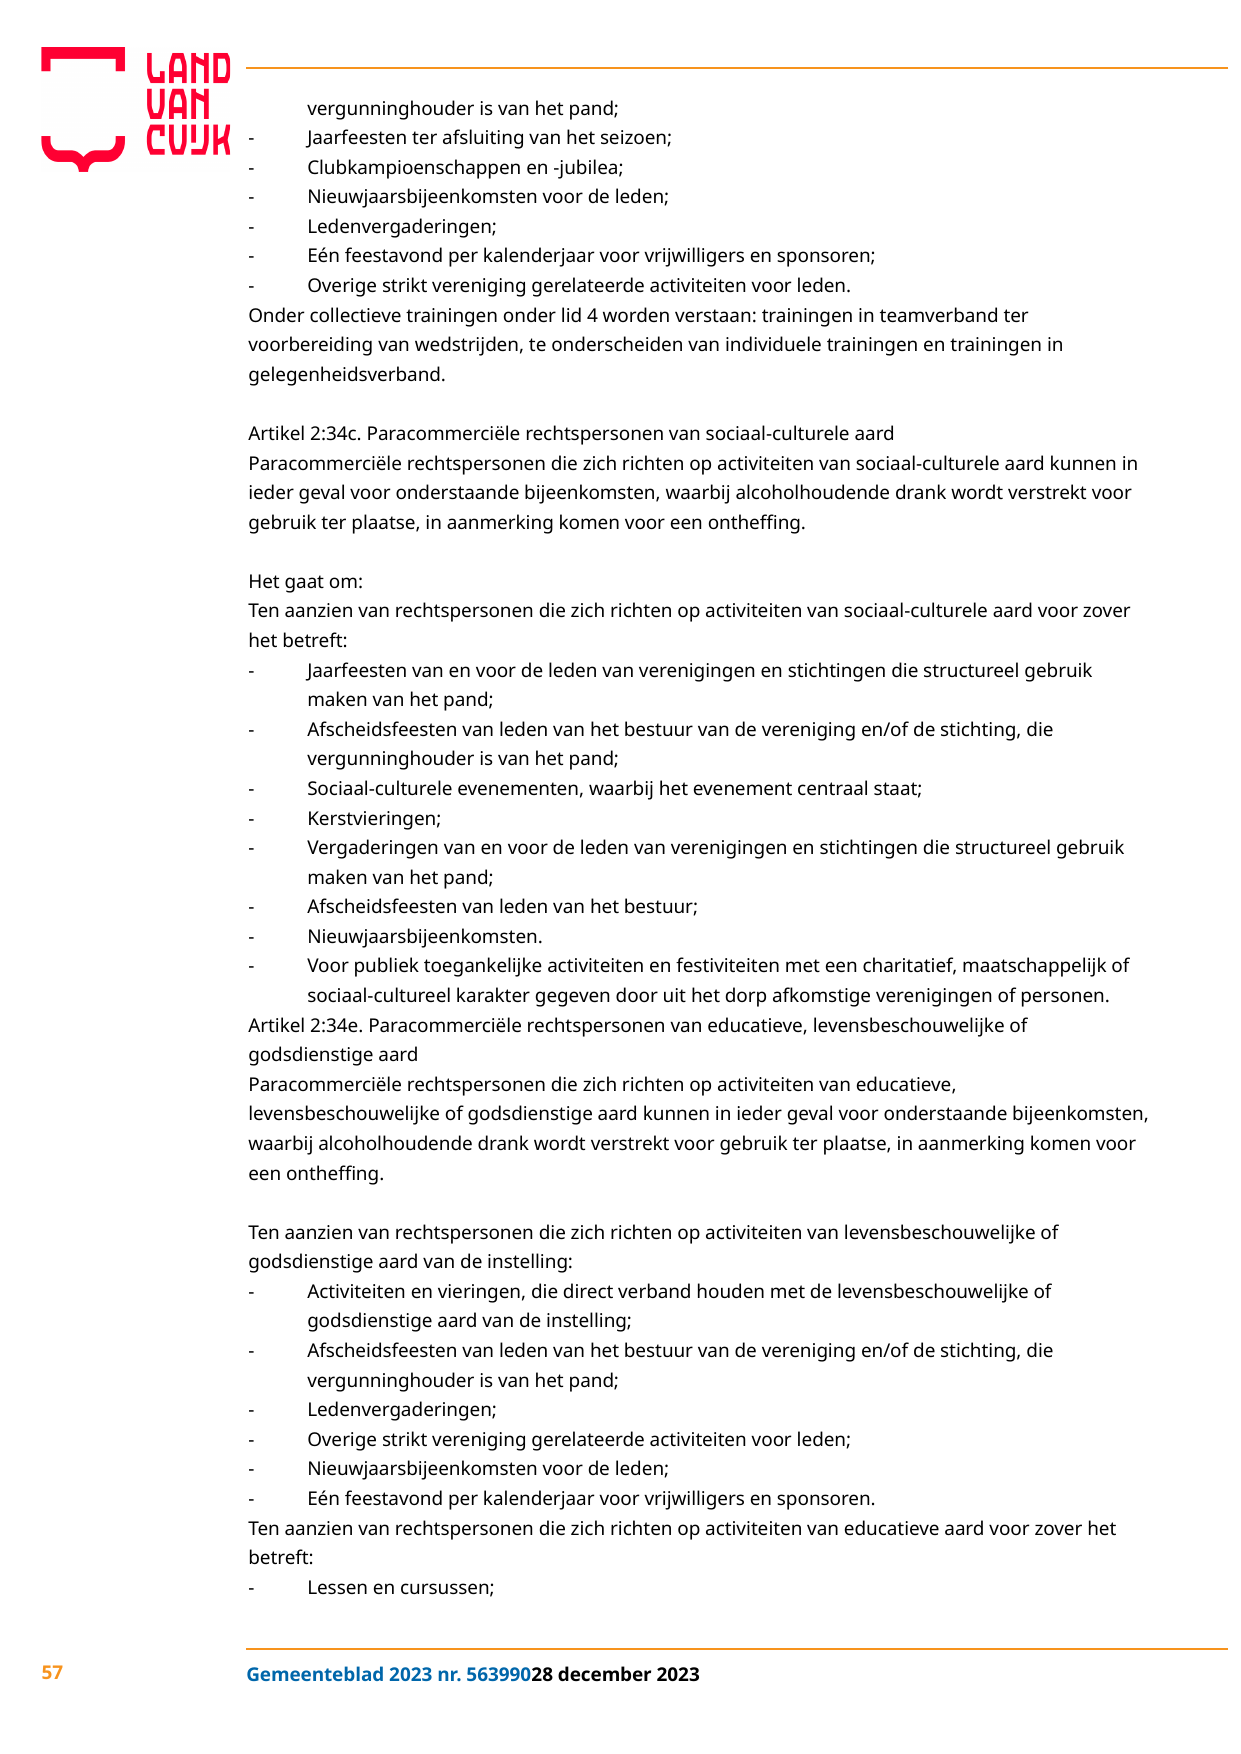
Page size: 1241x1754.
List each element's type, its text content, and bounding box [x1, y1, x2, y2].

list Nieuwjaarsbijeenkomsten voor de leden; [248, 1456, 1152, 1481]
list Nieuwjaarsbijeenkomsten voor de leden; [248, 183, 1152, 209]
text Paracommerciële rechtspersonen die zich richten op activiteiten van sociaal-culturele aard kunnen in ieder geval voor onderstaande bijeenkomsten, waarbij alcoholhoudende drank wordt verstrekt voor gebruik ter plaatse, in aanmerking komen voor een ontheffing. [248, 450, 1152, 535]
text Onder collectieve trainingen onder lid 4 worden verstaan: trainingen in teamverband ter voorbereiding van wedstrijden, te onderscheiden van individuele trainingen en trainingen in gelegenheidsverband. [248, 302, 1152, 387]
list Nieuwjaarsbijeenkomsten. [248, 923, 1152, 949]
list Afscheidsfeesten van leden van het bestuur; [248, 893, 1152, 919]
list Overige strikt vereniging gerelateerde activiteiten voor leden. [248, 272, 1152, 298]
list Eén feestavond per kalenderjaar voor vrijwilligers en sponsoren; [248, 243, 1152, 268]
list Clubkampioenschappen en -jubilea; [248, 154, 1152, 180]
list Kerstvieringen; [248, 805, 1152, 831]
text Het gaat om: [248, 568, 1152, 594]
list Ledenvergaderingen; [248, 1396, 1152, 1422]
list Afscheidsfeesten van leden van het bestuur van de vereniging en/of de stichting, die vergunninghouder is van het pand; [248, 1337, 1152, 1393]
text Artikel 2:34e. Paracommerciële rechtspersonen van educatieve, levensbeschouwelijke of godsdienstige aard [248, 1012, 1152, 1067]
list Vergaderingen van en voor de leden van verenigingen en stichtingen die structureel gebruik maken van het pand; [248, 834, 1152, 890]
list vergunninghouder is van het pand; [248, 95, 1152, 121]
list Jaarfeesten ter afsluiting van het seizoen; [248, 124, 1152, 150]
text Ten aanzien van rechtspersonen die zich richten op activiteiten van levensbeschouwelijke of godsdienstige aard van de instelling: [248, 1219, 1152, 1274]
list Overige strikt vereniging gerelateerde activiteiten voor leden; [248, 1426, 1152, 1452]
list Eén feestavond per kalenderjaar voor vrijwilligers en sponsoren. [248, 1485, 1152, 1511]
list Sociaal-culturele evenementen, waarbij het evenement centraal staat; [248, 775, 1152, 801]
text Paracommerciële rechtspersonen die zich richten op activiteiten van educatieve, levensbeschouwelijke of godsdienstige aard kunnen in ieder geval voor onderstaande bijeenkomsten, waarbij alcoholhoudende drank wordt verstrekt voor gebruik ter plaatse, in aanmerking komen voor een ontheffing. [248, 1071, 1152, 1186]
list Activiteiten en vieringen, die direct verband houden met de levensbeschouwelijke of godsdienstige aard van de instelling; [248, 1278, 1152, 1333]
list Voor publiek toegankelijke activiteiten en festiviteiten met een charitatief, maatschappelijk of sociaal-cultureel karakter gegeven door uit het dorp afkomstige verenigingen of personen. [248, 953, 1152, 1008]
text Ten aanzien van rechtspersonen die zich richten op activiteiten van educatieve aard voor zover het betreft: [248, 1515, 1152, 1570]
picture [41, 47, 231, 172]
list Afscheidsfeesten van leden van het bestuur van de vereniging en/of de stichting, die vergunninghouder is van het pand; [248, 716, 1152, 771]
list Ledenvergaderingen; [248, 213, 1152, 239]
list Jaarfeesten van en voor de leden van verenigingen en stichtingen die structureel gebruik maken van het pand; [248, 657, 1152, 712]
text Ten aanzien van rechtspersonen die zich richten op activiteiten van sociaal-culturele aard voor zover het betreft: [248, 598, 1152, 653]
list Lessen en cursussen; [248, 1574, 1152, 1600]
text Artikel 2:34c. Paracommerciële rechtspersonen van sociaal-culturele aard [248, 420, 1152, 446]
